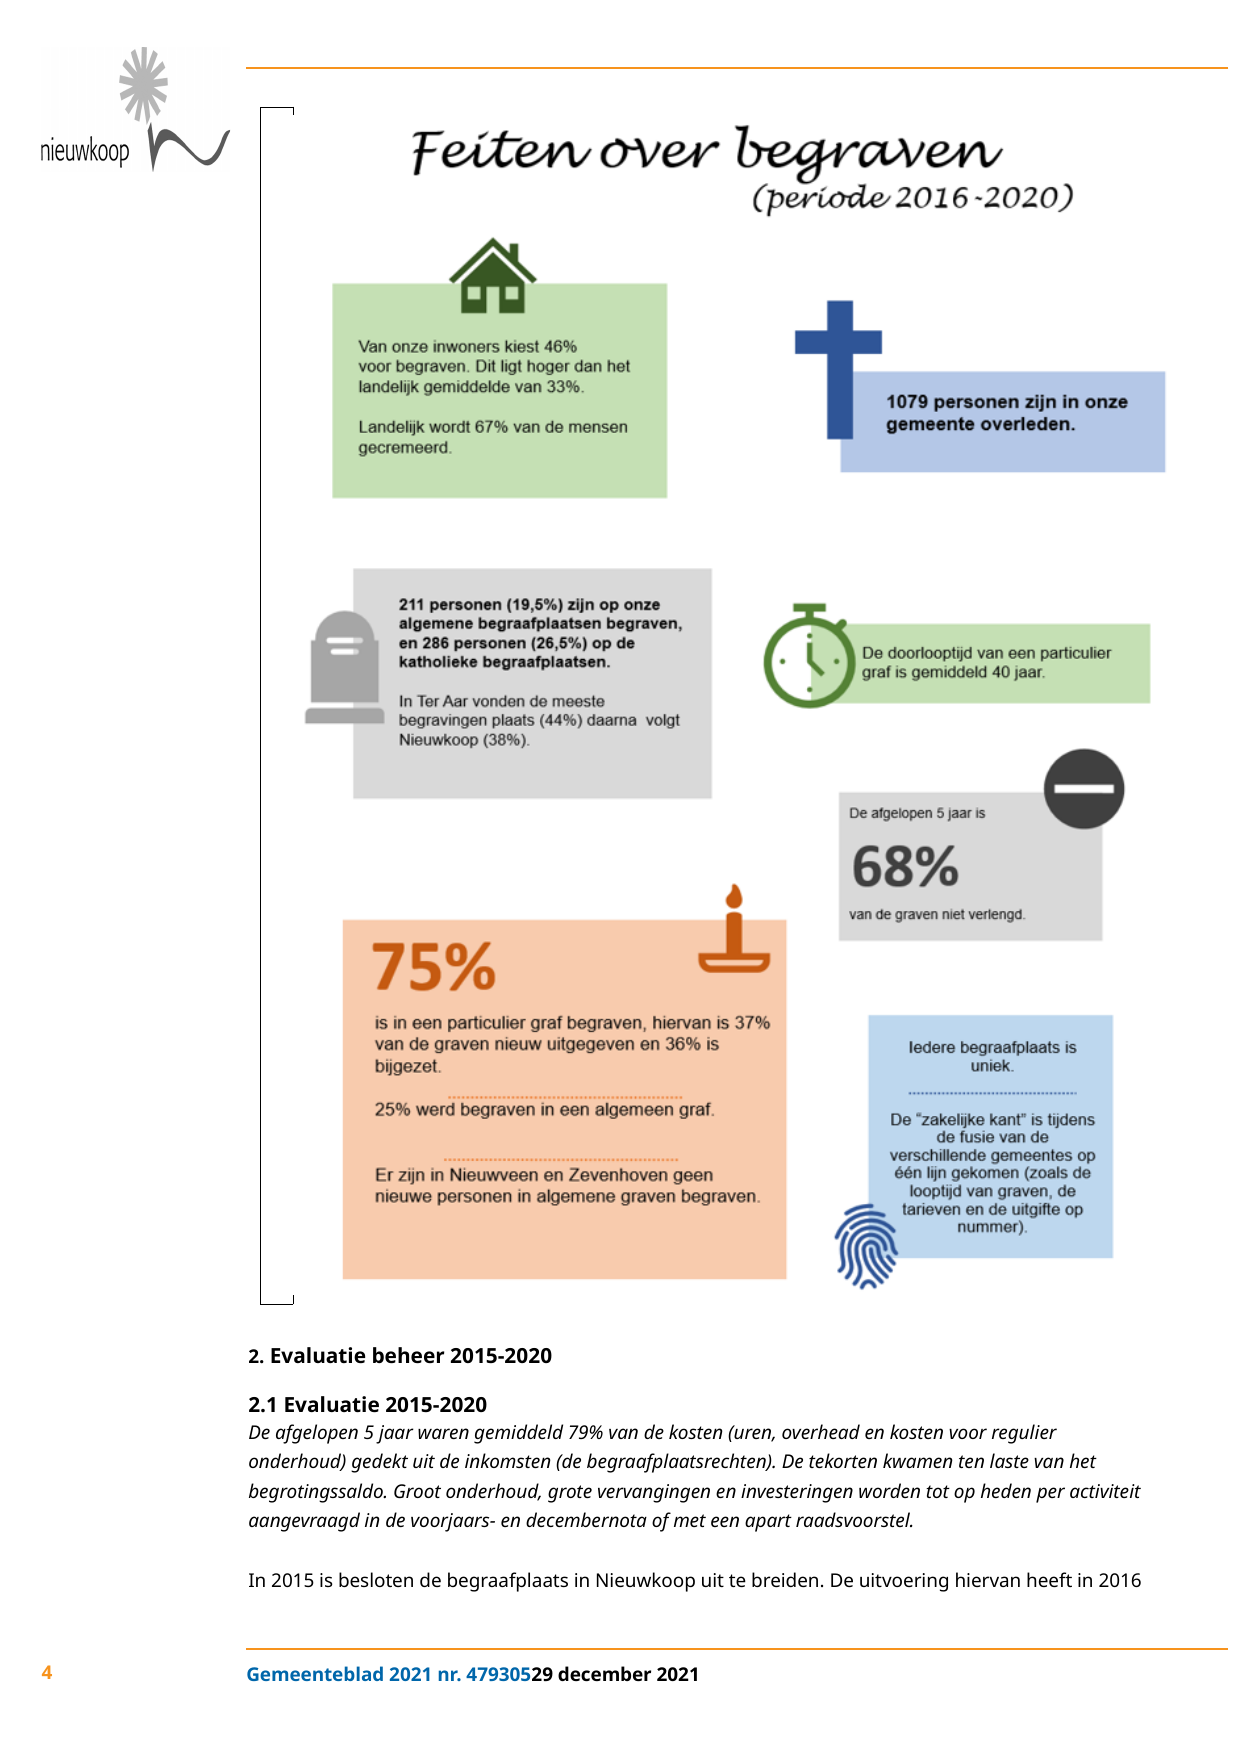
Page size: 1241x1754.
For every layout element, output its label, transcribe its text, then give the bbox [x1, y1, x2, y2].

text 2.1 Evaluatie 2015-2020 [248, 1391, 1152, 1419]
text De afgelopen 5 jaar waren gemiddeld 79% van de kosten (uren, overhead en kosten voor regulier onderhoud) gedekt uit de inkomsten (de begraafplaatsrechten). De tekorten kwamen ten laste van het begrotingssaldo. Groot onderhoud, grote vervangingen en investeringen worden tot op heden per activiteit aangevraagd in de voorjaars- en decembernota of met een apart raadsvoorstel. [248, 1419, 1152, 1533]
picture [41, 47, 231, 172]
text 2. Evaluatie beheer 2015-2020 [248, 1341, 1152, 1370]
text In 2015 is besloten de begraafplaats in Nieuwkoop uit te breiden. De uitvoering hiervan heeft in 2016 [248, 1567, 1152, 1593]
picture [268, 115, 1173, 1295]
